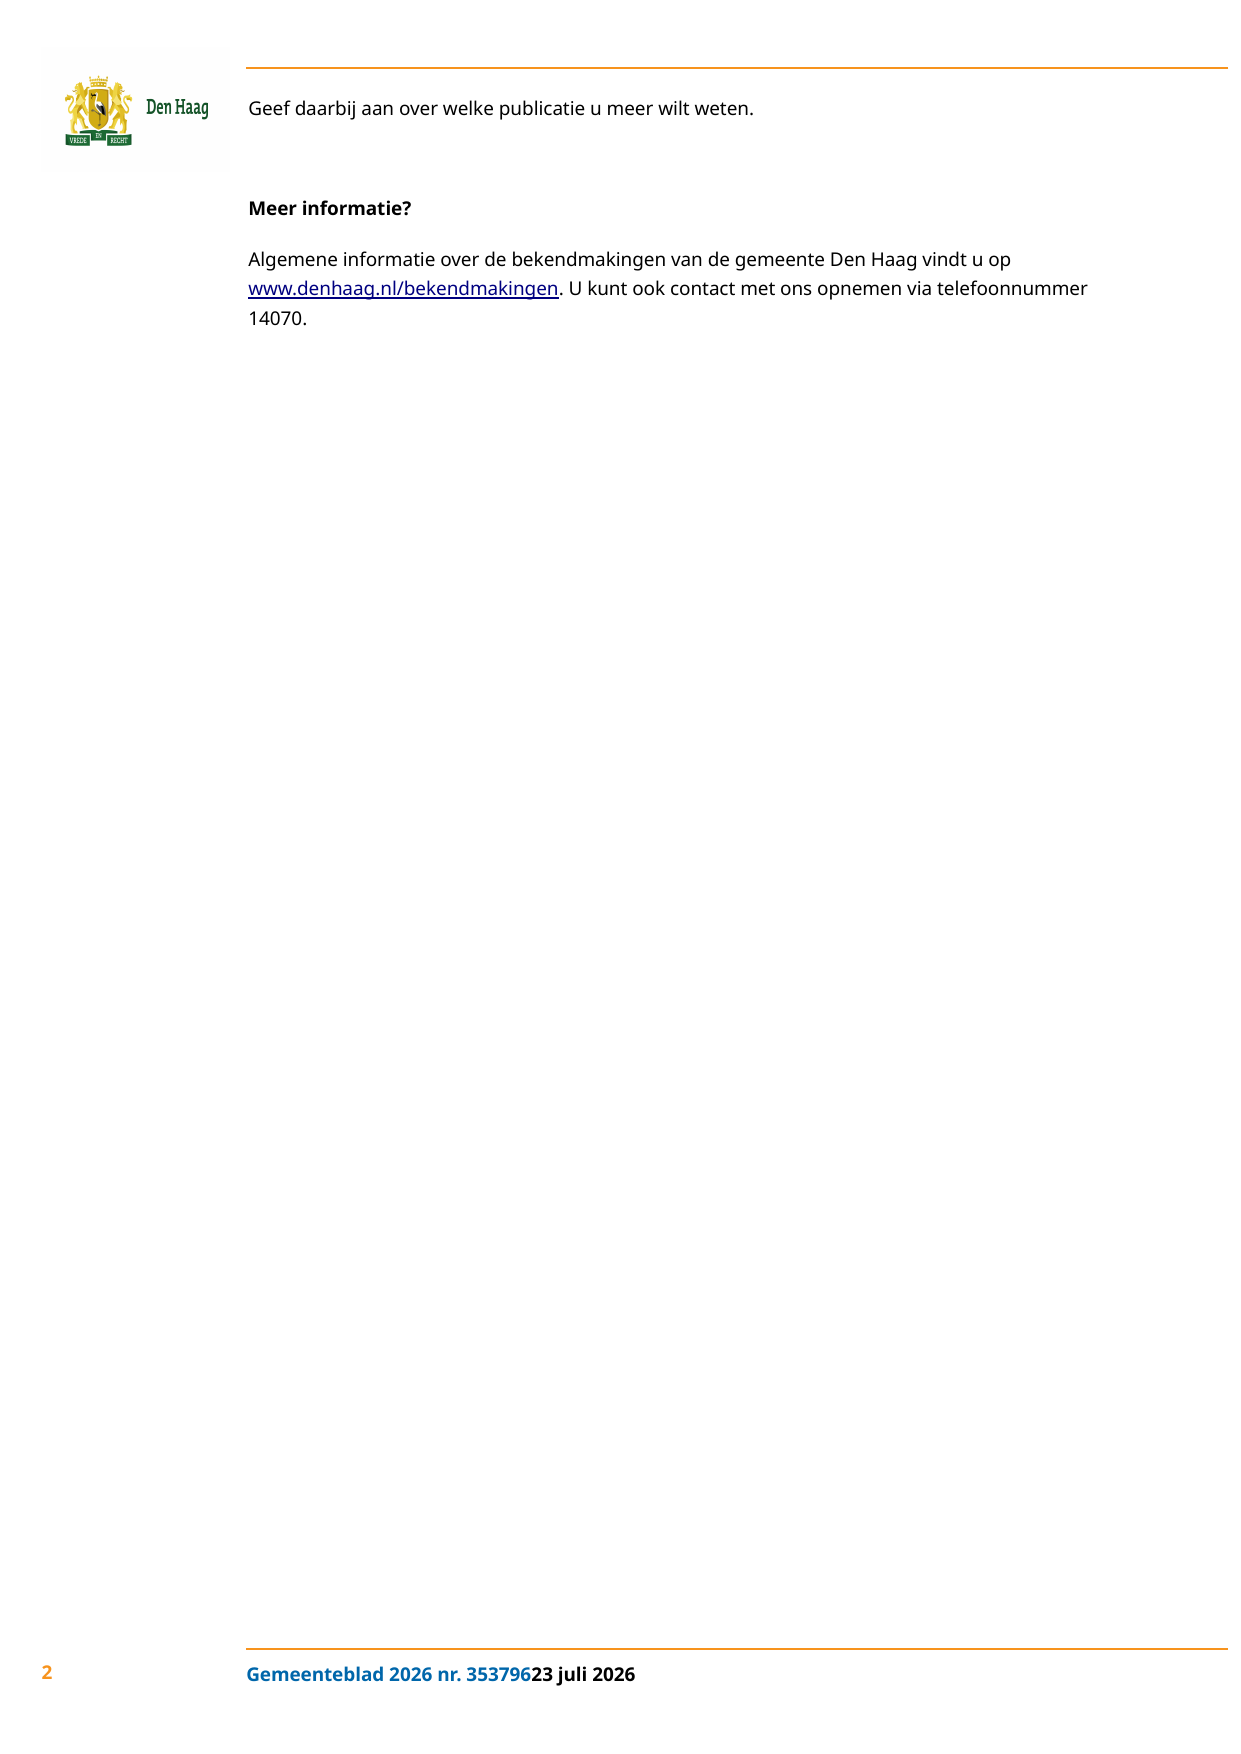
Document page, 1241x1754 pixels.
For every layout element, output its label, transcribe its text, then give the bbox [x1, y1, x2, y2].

text Geef daarbij aan over welke publicatie u meer wilt weten. [248, 95, 1152, 121]
text Algemene informatie over de bekendmakingen van de gemeente Den Haag vindt u op www.denhaag.nl/bekendmakingen. U kunt ook contact met ons opnemen via telefoonnummer 14070. [248, 246, 1152, 331]
picture [41, 47, 231, 172]
text Meer informatie? [248, 196, 1152, 221]
